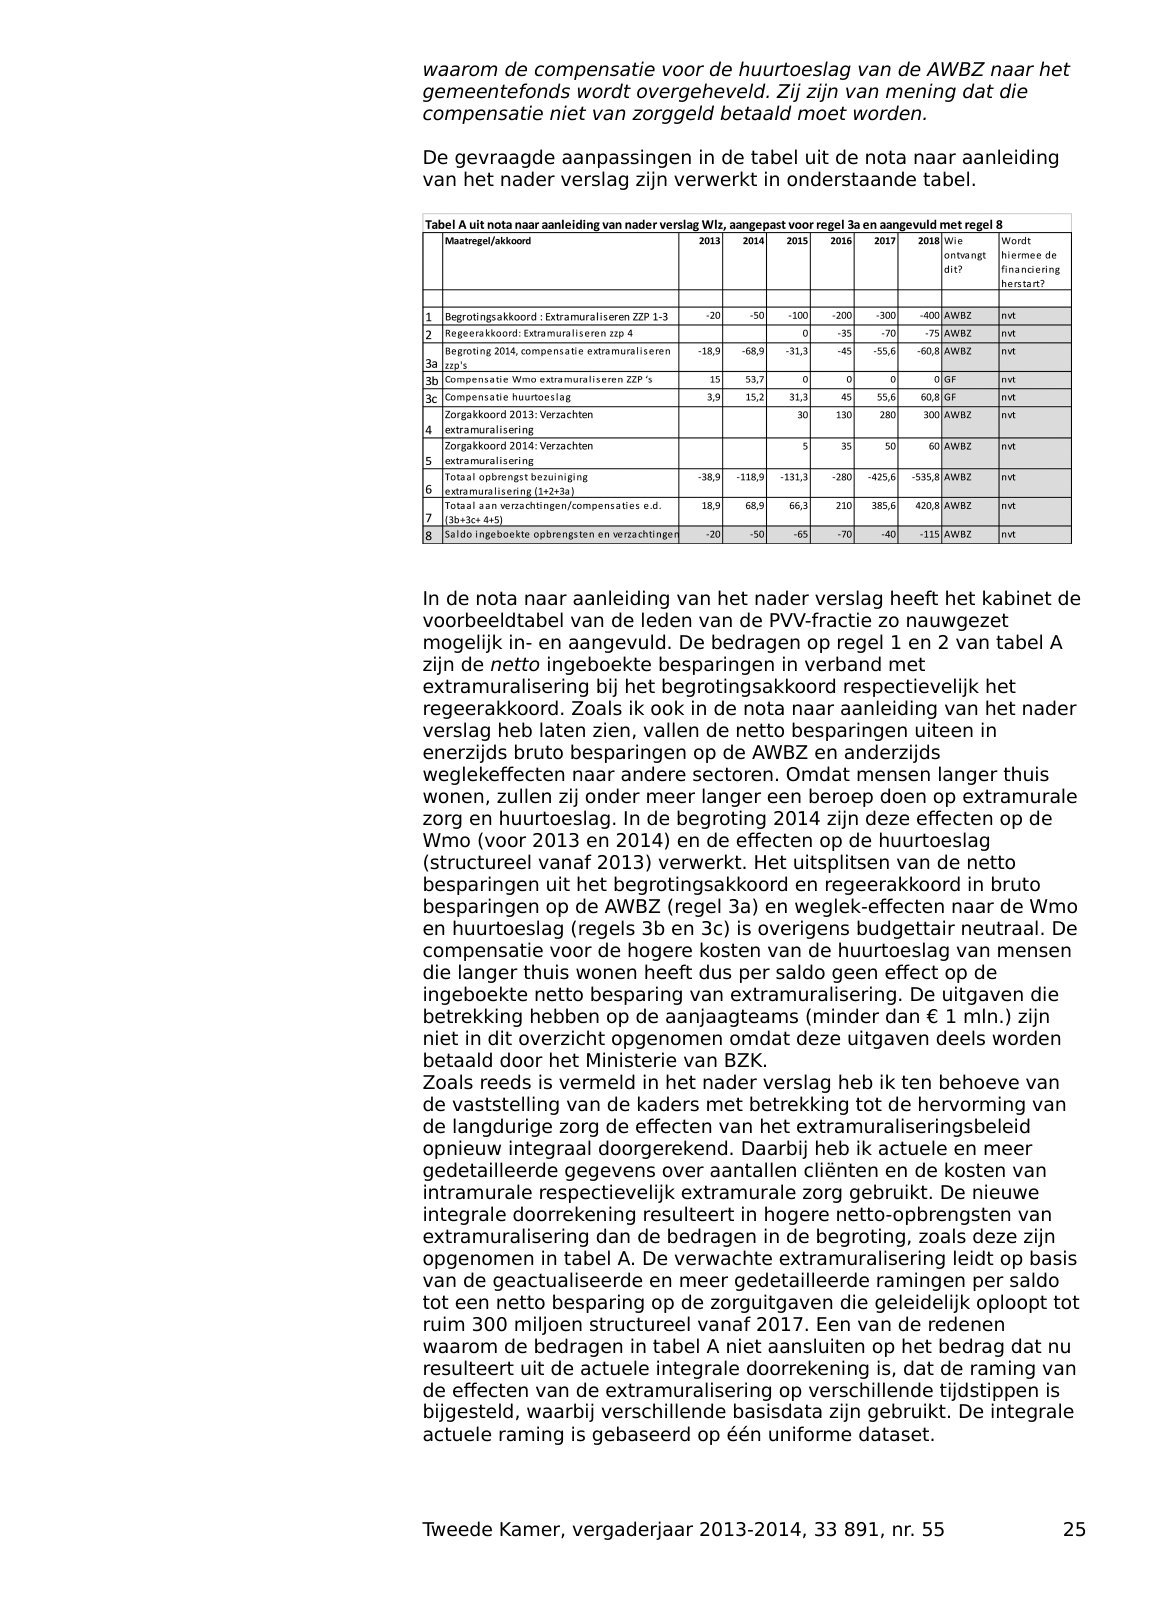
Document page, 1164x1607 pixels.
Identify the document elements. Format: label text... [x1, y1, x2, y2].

picture [422, 213, 1072, 544]
text In de nota naar aanleiding van het nader verslag heeft het kabinet de voorbeeldtabel van de leden van de PVV-fractie zo nauwgezet mogelijk in- en aangevuld. De bedragen op regel 1 en 2 van tabel A zijn de netto ingeboekte besparingen in verband met extramuralisering bij het begrotingsakkoord respectievelijk het regeerakkoord. Zoals ik ook in de nota naar aanleiding van het nader verslag heb laten zien, vallen de netto besparingen uiteen in enerzijds bruto besparingen op de AWBZ en anderzijds weglekeffecten naar andere sectoren. Omdat mensen langer thuis wonen, zullen zij onder meer langer een beroep doen op extramurale zorg en huurtoeslag. In de begroting 2014 zijn deze effecten op de Wmo (voor 2013 en 2014) en de effecten op de huurtoeslag (structureel vanaf 2013) verwerkt. Het uitsplitsen van de netto besparingen uit het begrotingsakkoord en regeerakkoord in bruto besparingen op de AWBZ (regel 3a) en weglek-effecten naar de Wmo en huurtoeslag (regels 3b en 3c) is overigens budgettair neutraal. De compensatie voor de hogere kosten van de huurtoeslag van mensen die langer thuis wonen heeft dus per saldo geen effect op de ingeboekte netto besparing van extramuralisering. De uitgaven die betrekking hebben op de aanjaagteams (minder dan € 1 mln.) zijn niet in dit overzicht opgenomen omdat deze uitgaven deels worden betaald door het Ministerie van BZK. [422, 588, 1087, 1072]
text De gevraagde aanpassingen in de tabel uit de nota naar aanleiding van het nader verslag zijn verwerkt in onderstaande tabel. [422, 147, 1087, 191]
text Zoals reeds is vermeld in het nader verslag heb ik ten behoeve van de vaststelling van de kaders met betrekking tot de hervorming van de langdurige zorg de effecten van het extramuraliseringsbeleid opnieuw integraal doorgerekend. Daarbij heb ik actuele en meer gedetailleerde gegevens over aantallen cliënten en de kosten van intramurale respectievelijk extramurale zorg gebruikt. De nieuwe integrale doorrekening resulteert in hogere netto-opbrengsten van extramuralisering dan de bedragen in de begroting, zoals deze zijn opgenomen in tabel A. De verwachte extramuralisering leidt op basis van de geactualiseerde en meer gedetailleerde ramingen per saldo tot een netto besparing op de zorguitgaven die geleidelijk oploopt tot ruim 300 miljoen structureel vanaf 2017. Een van de redenen waarom de bedragen in tabel A niet aansluiten op het bedrag dat nu resulteert uit de actuele integrale doorrekening is, dat de raming van de effecten van de extramuralisering op verschillende tijdstippen is bijgesteld, waarbij verschillende basisdata zijn gebruikt. De integrale actuele raming is gebaseerd op één uniforme dataset. [422, 1072, 1087, 1445]
text waarom de compensatie voor de huurtoeslag van de AWBZ naar het gemeentefonds wordt overgeheveld. Zij zijn van mening dat die compensatie niet van zorggeld betaald moet worden. [422, 59, 1087, 125]
